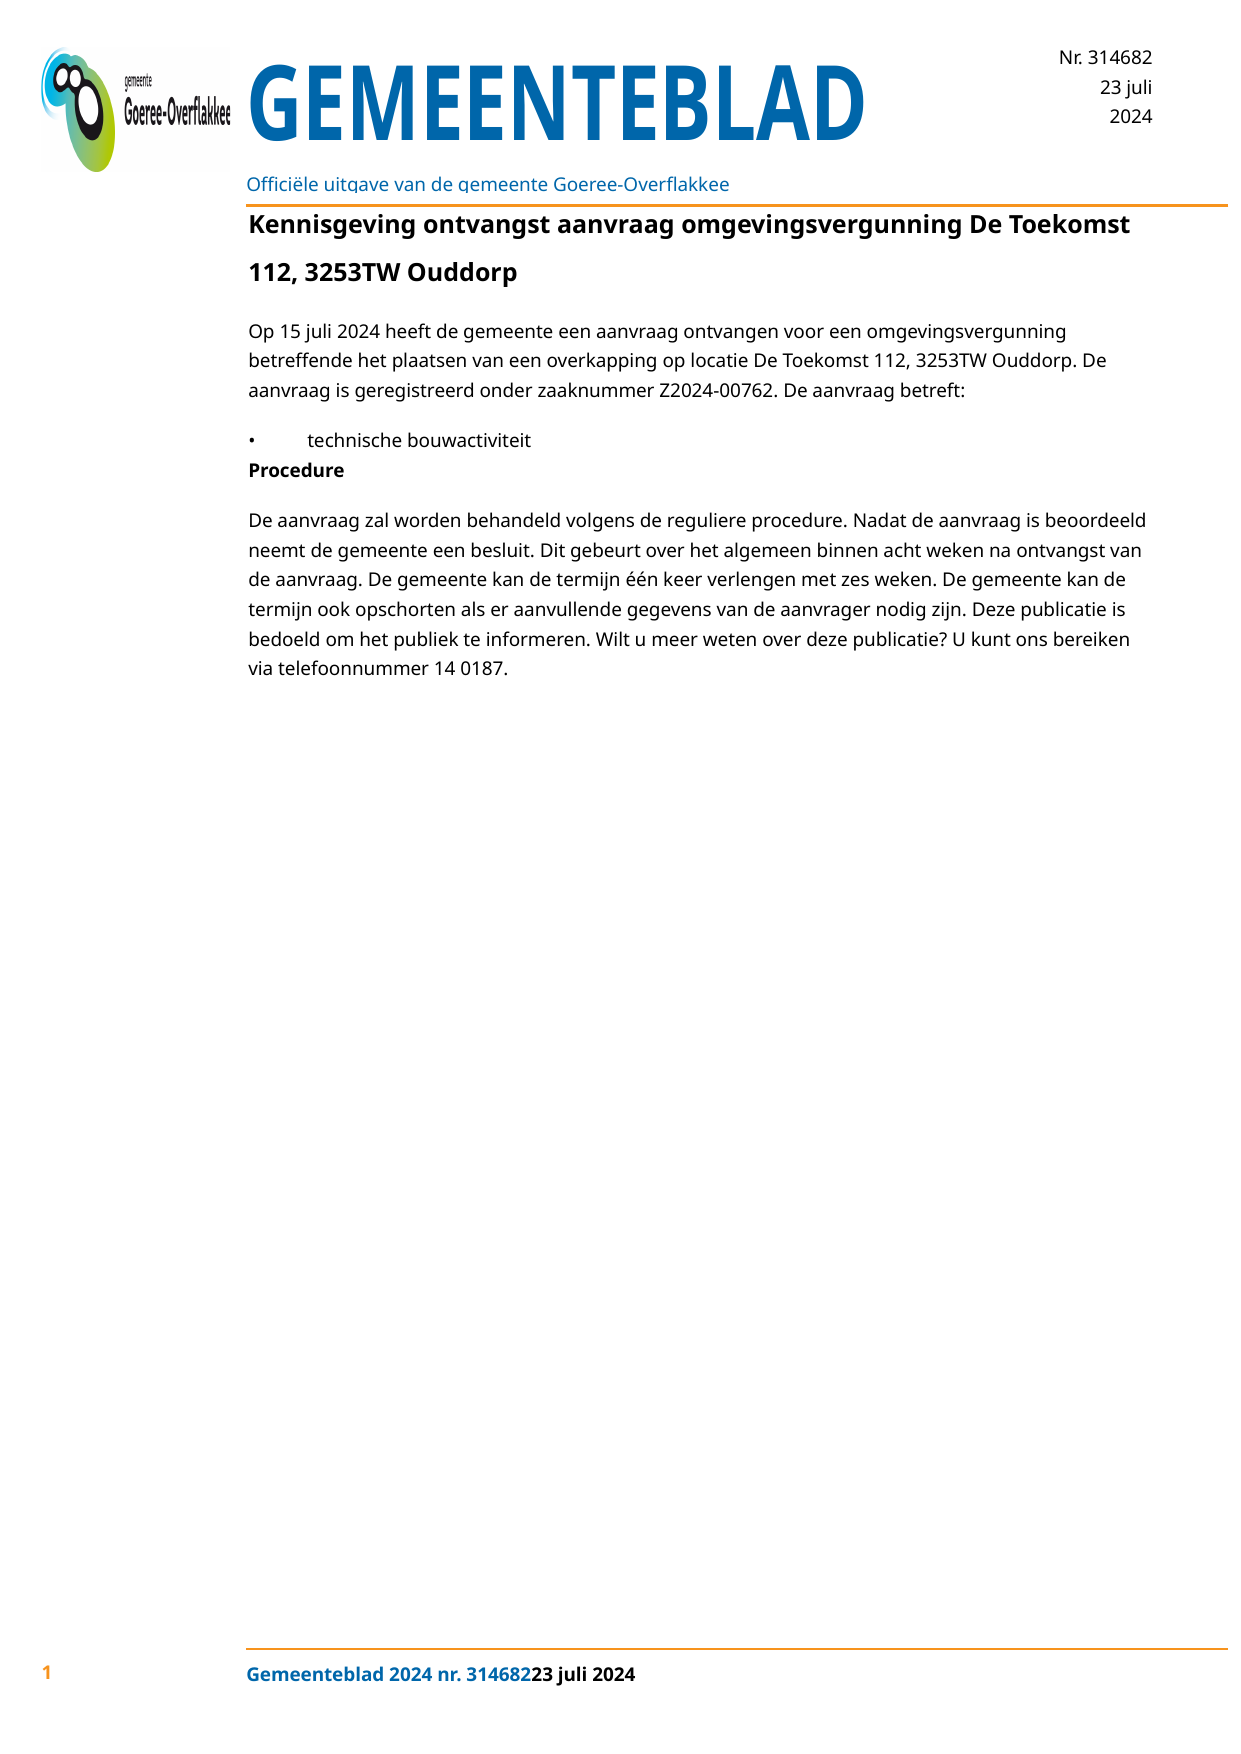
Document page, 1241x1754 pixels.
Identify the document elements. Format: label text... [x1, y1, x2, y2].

picture [41, 47, 231, 172]
list technische bouwactiviteit [248, 427, 1152, 453]
text De aanvraag zal worden behandeld volgens de reguliere procedure. Nadat de aanvraag is beoordeeld neemt de gemeente een besluit. Dit gebeurt over het algemeen binnen acht weken na ontvangst van de aanvraag. De gemeente kan de termijn één keer verlengen met zes weken. De gemeente kan de termijn ook opschorten als er aanvullende gegevens van de aanvrager nodig zijn. Deze publicatie is bedoeld om het publiek te informeren. Wilt u meer weten over deze publicatie? U kunt ons bereiken via telefoonnummer 14 0187. [248, 507, 1152, 681]
text Procedure [248, 457, 1152, 483]
text Op 15 juli 2024 heeft de gemeente een aanvraag ontvangen voor een omgevingsvergunning betreffende het plaatsen van een overkapping op locatie De Toekomst 112, 3253TW Ouddorp. De aanvraag is geregistreerd onder zaaknummer Z2024-00762. De aanvraag betreft: [248, 318, 1152, 403]
text Kennisgeving ontvangst aanvraag omgevingsvergunning De Toekomst 112, 3253TW Ouddorp [248, 207, 1152, 288]
